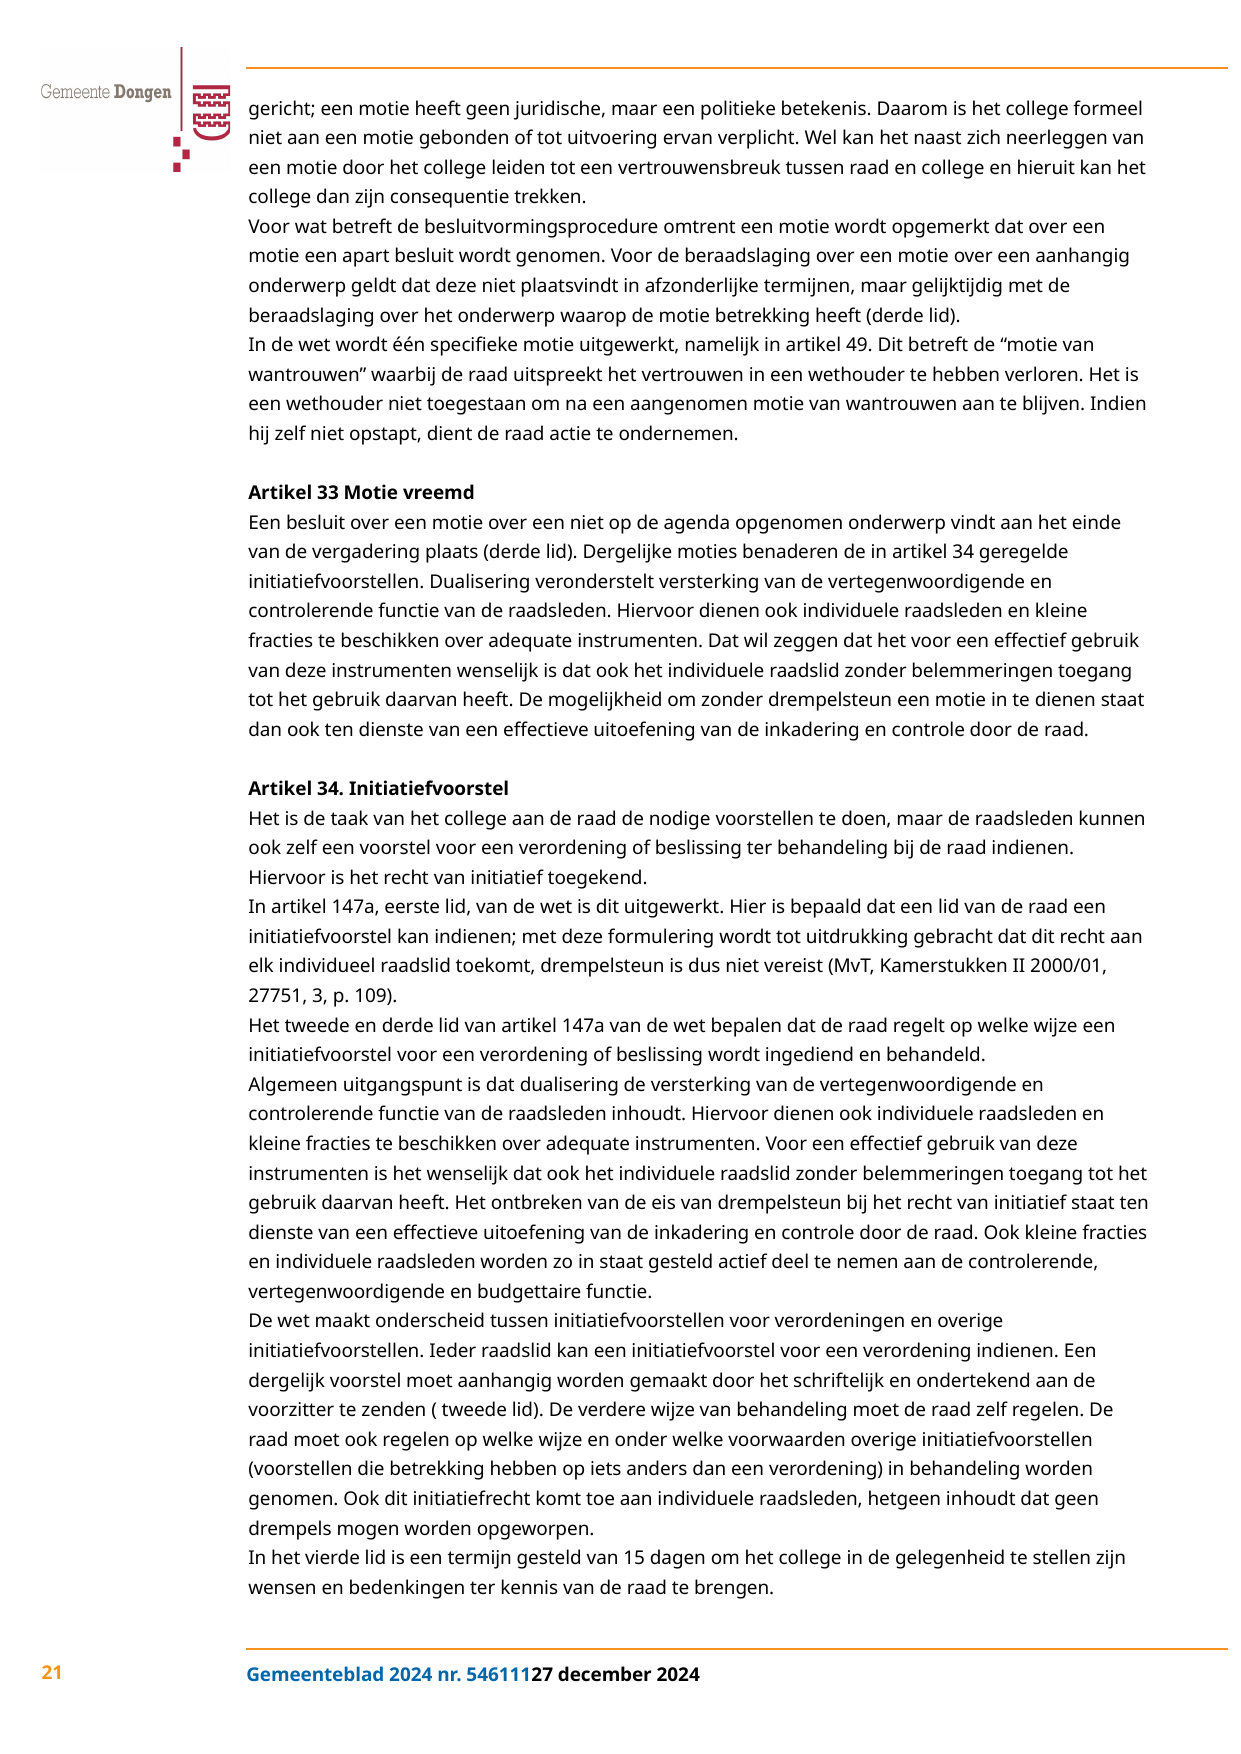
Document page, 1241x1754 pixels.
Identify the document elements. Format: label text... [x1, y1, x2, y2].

text Voor wat betreft de besluitvormingsprocedure omtrent een motie wordt opgemerkt dat over een motie een apart besluit wordt genomen. Voor de beraadslaging over een motie over een aanhangig onderwerp geldt dat deze niet plaatsvindt in afzonderlijke termijnen, maar gelijktijdig met de beraadslaging over het onderwerp waarop de motie betrekking heeft (derde lid). [248, 213, 1152, 328]
text Een besluit over een motie over een niet op de agenda opgenomen onderwerp vindt aan het einde van de vergadering plaats (derde lid). Dergelijke moties benaderen de in artikel 34 geregelde initiatiefvoorstellen. Dualisering veronderstelt versterking van de vertegenwoordigende en controlerende functie van de raadsleden. Hiervoor dienen ook individuele raadsleden en kleine fracties te beschikken over adequate instrumenten. Dat wil zeggen dat het voor een effectief gebruik van deze instrumenten wenselijk is dat ook het individuele raadslid zonder belemmeringen toegang tot het gebruik daarvan heeft. De mogelijkheid om zonder drempelsteun een motie in te dienen staat dan ook ten dienste van een effectieve uitoefening van de inkadering en controle door de raad. [248, 509, 1152, 742]
text Het is de taak van het college aan de raad de nodige voorstellen te doen, maar de raadsleden kunnen ook zelf een voorstel voor een verordening of beslissing ter behandeling bij de raad indienen. Hiervoor is het recht van initiatief toegekend. [248, 805, 1152, 890]
picture [41, 47, 231, 172]
text gericht; een motie heeft geen juridische, maar een politieke betekenis. Daarom is het college formeel niet aan een motie gebonden of tot uitvoering ervan verplicht. Wel kan het naast zich neerleggen van een motie door het college leiden tot een vertrouwensbreuk tussen raad en college en hieruit kan het college dan zijn consequentie trekken. [248, 95, 1152, 209]
text Artikel 33 Motie vreemd [248, 479, 1152, 505]
text In de wet wordt één specifieke motie uitgewerkt, namelijk in artikel 49. Dit betreft de “motie van wantrouwen” waarbij de raad uitspreekt het vertrouwen in een wethouder te hebben verloren. Het is een wethouder niet toegestaan om na een aangenomen motie van wantrouwen aan te blijven. Indien hij zelf niet opstapt, dient de raad actie te ondernemen. [248, 331, 1152, 446]
text Algemeen uitgangspunt is dat dualisering de versterking van de vertegenwoordigende en controlerende functie van de raadsleden inhoudt. Hiervoor dienen ook individuele raadsleden en kleine fracties te beschikken over adequate instrumenten. Voor een effectief gebruik van deze instrumenten is het wenselijk dat ook het individuele raadslid zonder belemmeringen toegang tot het gebruik daarvan heeft. Het ontbreken van de eis van drempelsteun bij het recht van initiatief staat ten dienste van een effectieve uitoefening van de inkadering en controle door de raad. Ook kleine fracties en individuele raadsleden worden zo in staat gesteld actief deel te nemen aan de controlerende, vertegenwoordigende en budgettaire functie. [248, 1071, 1152, 1304]
text Het tweede en derde lid van artikel 147a van de wet bepalen dat de raad regelt op welke wijze een initiatiefvoorstel voor een verordening of beslissing wordt ingediend en behandeld. [248, 1012, 1152, 1067]
text De wet maakt onderscheid tussen initiatiefvoorstellen voor verordeningen en overige initiatiefvoorstellen. Ieder raadslid kan een initiatiefvoorstel voor een verordening indienen. Een dergelijk voorstel moet aanhangig worden gemaakt door het schriftelijk en ondertekend aan de voorzitter te zenden ( tweede lid). De verdere wijze van behandeling moet de raad zelf regelen. De raad moet ook regelen op welke wijze en onder welke voorwaarden overige initiatiefvoorstellen (voorstellen die betrekking hebben op iets anders dan een verordening) in behandeling worden genomen. Ook dit initiatiefrecht komt toe aan individuele raadsleden, hetgeen inhoudt dat geen drempels mogen worden opgeworpen. [248, 1308, 1152, 1541]
text In het vierde lid is een termijn gesteld van 15 dagen om het college in de gelegenheid te stellen zijn wensen en bedenkingen ter kennis van de raad te brengen. [248, 1544, 1152, 1600]
text Artikel 34. Initiatiefvoorstel [248, 775, 1152, 801]
text In artikel 147a, eerste lid, van de wet is dit uitgewerkt. Hier is bepaald dat een lid van de raad een initiatiefvoorstel kan indienen; met deze formulering wordt tot uitdrukking gebracht dat dit recht aan elk individueel raadslid toekomt, drempelsteun is dus niet vereist (MvT, Kamerstukken II 2000/01, 27751, 3, p. 109). [248, 893, 1152, 1008]
